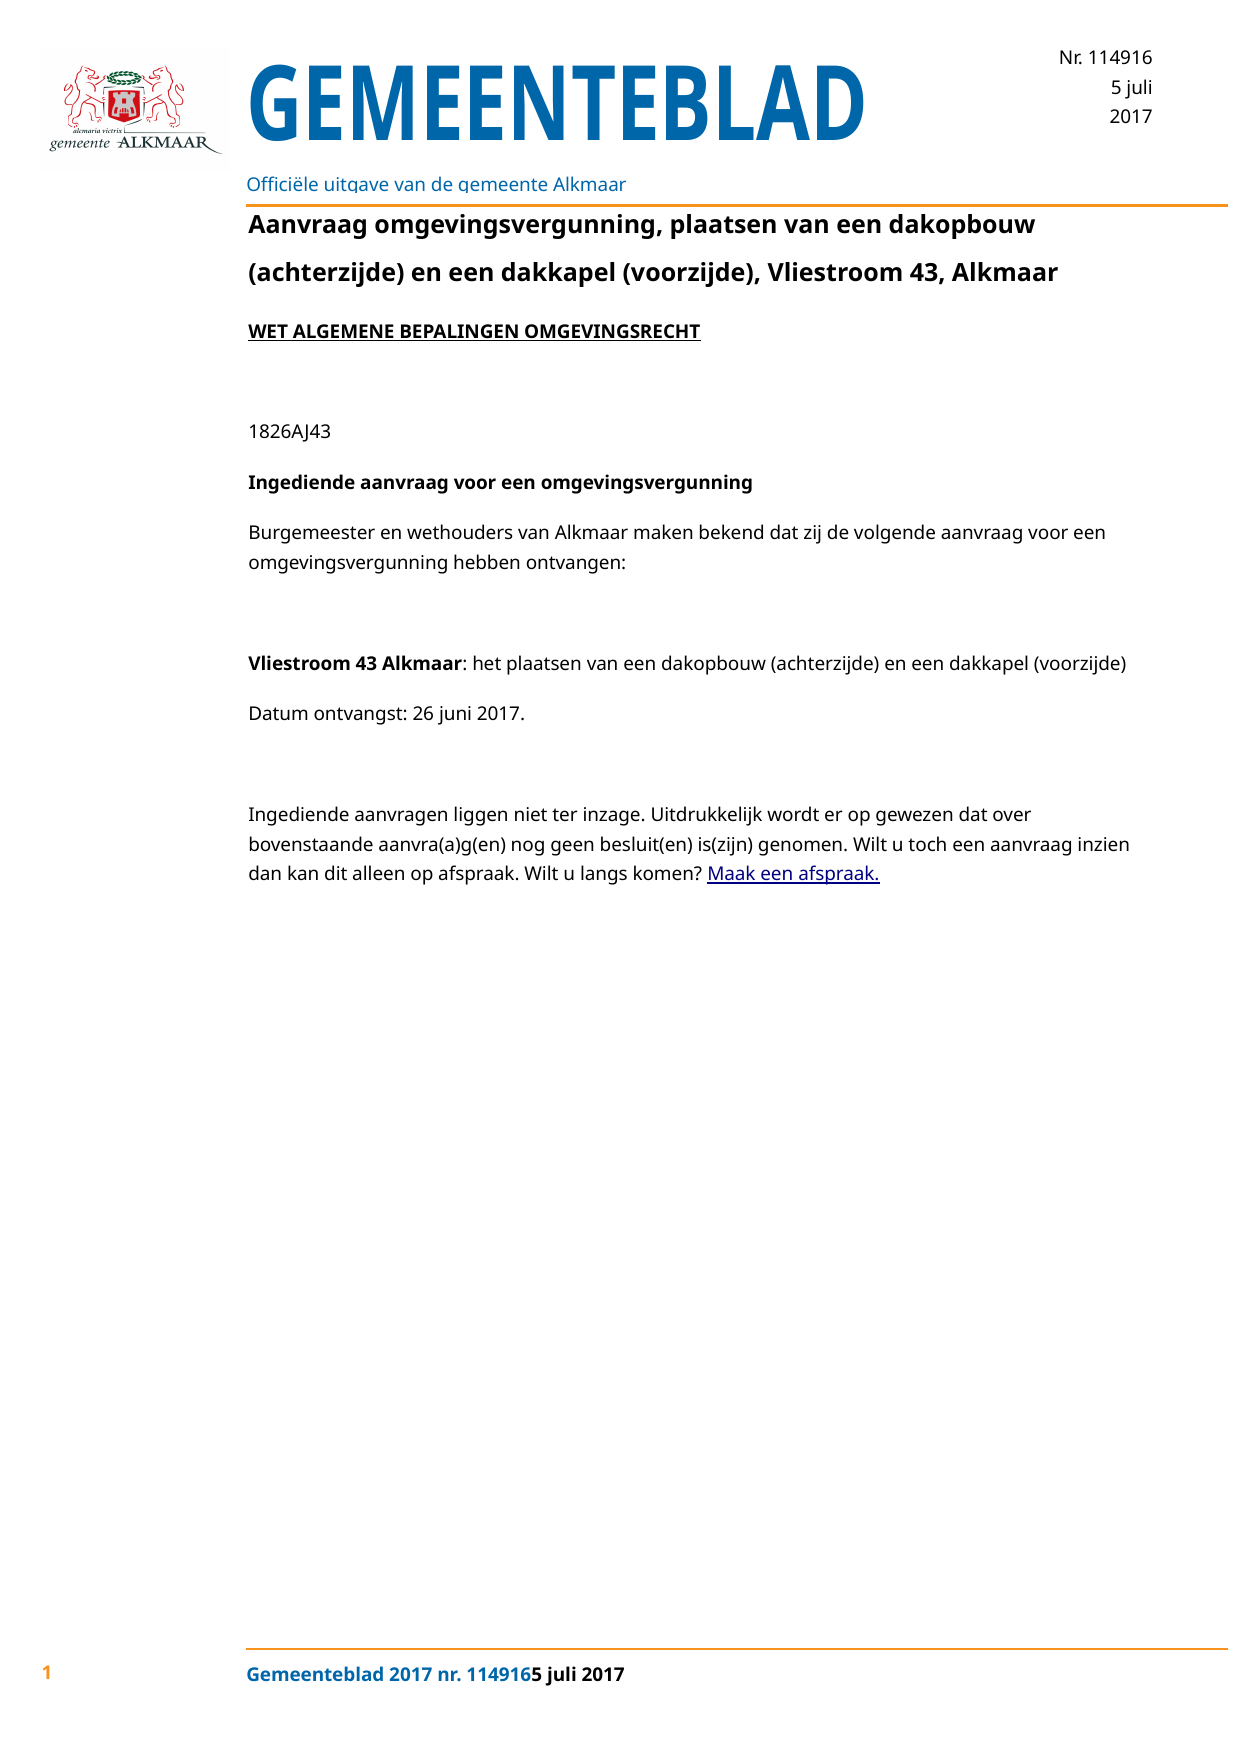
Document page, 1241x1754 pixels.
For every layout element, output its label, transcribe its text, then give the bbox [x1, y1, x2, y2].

picture [41, 47, 231, 172]
text WET ALGEMENE BEPALINGEN OMGEVINGSRECHT [248, 318, 1152, 344]
text Burgemeester en wethouders van Alkmaar maken bekend dat zij de volgende aanvraag voor een omgevingsvergunning hebben ontvangen: [248, 519, 1152, 575]
text 1826AJ43 [248, 419, 1152, 444]
text Datum ontvangst: 26 juni 2017. [248, 700, 1152, 726]
text Aanvraag omgevingsvergunning, plaatsen van een dakopbouw (achterzijde) en een dakkapel (voorzijde), Vliestroom 43, Alkmaar [248, 207, 1152, 288]
text Vliestroom 43 Alkmaar: het plaatsen van een dakopbouw (achterzijde) en een dakkapel (voorzijde) [248, 650, 1152, 676]
text Ingediende aanvraag voor een omgevingsvergunning [248, 469, 1152, 495]
text Ingediende aanvragen liggen niet ter inzage. Uitdrukkelijk wordt er op gewezen dat over bovenstaande aanvra(a)g(en) nog geen besluit(en) is(zijn) genomen. Wilt u toch een aanvraag inzien dan kan dit alleen op afspraak. Wilt u langs komen? Maak een afspraak. [248, 801, 1152, 886]
